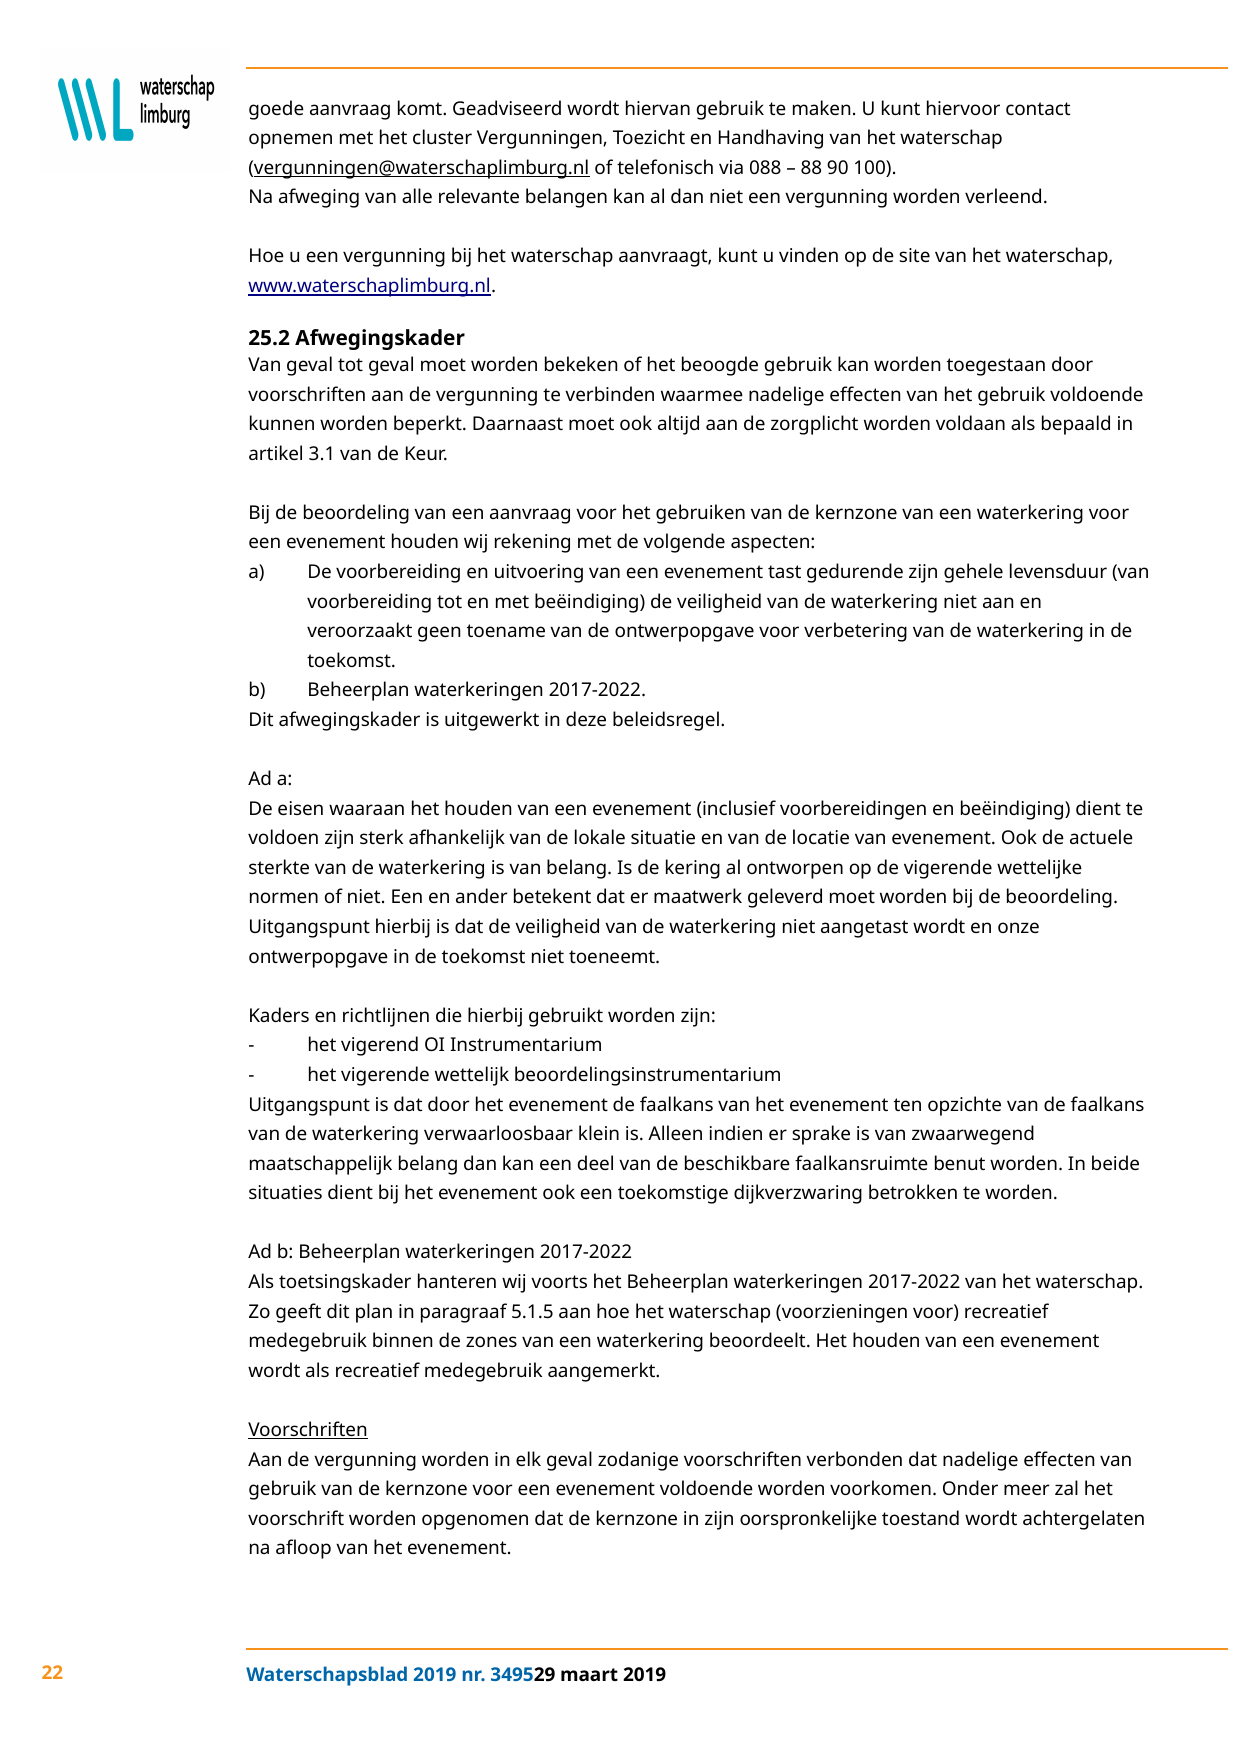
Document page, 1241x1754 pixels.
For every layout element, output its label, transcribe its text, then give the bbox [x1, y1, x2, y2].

list De voorbereiding en uitvoering van een evenement tast gedurende zijn gehele levensduur (van voorbereiding tot en met beëindiging) de veiligheid van de waterkering niet aan en veroorzaakt geen toename van de ontwerpopgave voor verbetering van de waterkering in de toekomst. [248, 558, 1152, 673]
list Beheerplan waterkeringen 2017-2022. [248, 677, 1152, 702]
text Aan de vergunning worden in elk geval zodanige voorschriften verbonden dat nadelige effecten van gebruik van de kernzone voor een evenement voldoende worden voorkomen. Onder meer zal het voorschrift worden opgenomen dat de kernzone in zijn oorspronkelijke toestand wordt achtergelaten na afloop van het evenement. [248, 1446, 1152, 1560]
text Ad a: [248, 765, 1152, 791]
text Dit afwegingskader is uitgewerkt in deze beleidsregel. [248, 706, 1152, 732]
text Bij de beoordeling van een aanvraag voor het gebruiken van de kernzone van een waterkering voor een evenement houden wij rekening met de volgende aspecten: [248, 499, 1152, 554]
text Voorschriften [248, 1416, 1152, 1442]
text Hoe u een vergunning bij het waterschap aanvraagt, kunt u vinden op de site van het waterschap, www.waterschaplimburg.nl. [248, 243, 1152, 298]
text Na afweging van alle relevante belangen kan al dan niet een vergunning worden verleend. [248, 183, 1152, 209]
picture [41, 47, 231, 172]
list het vigerende wettelijk beoordelingsinstrumentarium [248, 1061, 1152, 1087]
text Uitgangspunt is dat door het evenement de faalkans van het evenement ten opzichte van de faalkans van de waterkering verwaarloosbaar klein is. Alleen indien er sprake is van zwaarwegend maatschappelijk belang dan kan een deel van de beschikbare faalkansruimte benut worden. In beide situaties dient bij het evenement ook een toekomstige dijkverzwaring betrokken te worden. [248, 1091, 1152, 1205]
text Als toetsingskader hanteren wij voorts het Beheerplan waterkeringen 2017-2022 van het waterschap. Zo geeft dit plan in paragraaf 5.1.5 aan hoe het waterschap (voorzieningen voor) recreatief medegebruik binnen de zones van een waterkering beoordeelt. Het houden van een evenement wordt als recreatief medegebruik aangemerkt. [248, 1268, 1152, 1383]
text De eisen waaraan het houden van een evenement (inclusief voorbereidingen en beëindiging) dient te voldoen zijn sterk afhankelijk van de lokale situatie en van de locatie van evenement. Ook de actuele sterkte van de waterkering is van belang. Is de kering al ontworpen op de vigerende wettelijke normen of niet. Een en ander betekent dat er maatwerk geleverd moet worden bij de beoordeling. Uitgangspunt hierbij is dat de veiligheid van de waterkering niet aangetast wordt en onze ontwerpopgave in de toekomst niet toeneemt. [248, 795, 1152, 968]
list het vigerend OI Instrumentarium [248, 1032, 1152, 1057]
text Kaders en richtlijnen die hierbij gebruikt worden zijn: [248, 1002, 1152, 1028]
text Ad b: Beheerplan waterkeringen 2017-2022 [248, 1239, 1152, 1264]
text goede aanvraag komt. Geadviseerd wordt hiervan gebruik te maken. U kunt hiervoor contact opnemen met het cluster Vergunningen, Toezicht en Handhaving van het waterschap (vergunningen@waterschaplimburg.nl of telefonisch via 088 – 88 90 100). [248, 95, 1152, 180]
text 25.2 Afwegingskader [248, 323, 1152, 351]
text Van geval tot geval moet worden bekeken of het beoogde gebruik kan worden toegestaan door voorschriften aan de vergunning te verbinden waarmee nadelige effecten van het gebruik voldoende kunnen worden beperkt. Daarnaast moet ook altijd aan de zorgplicht worden voldaan als bepaald in artikel 3.1 van de Keur. [248, 351, 1152, 466]
